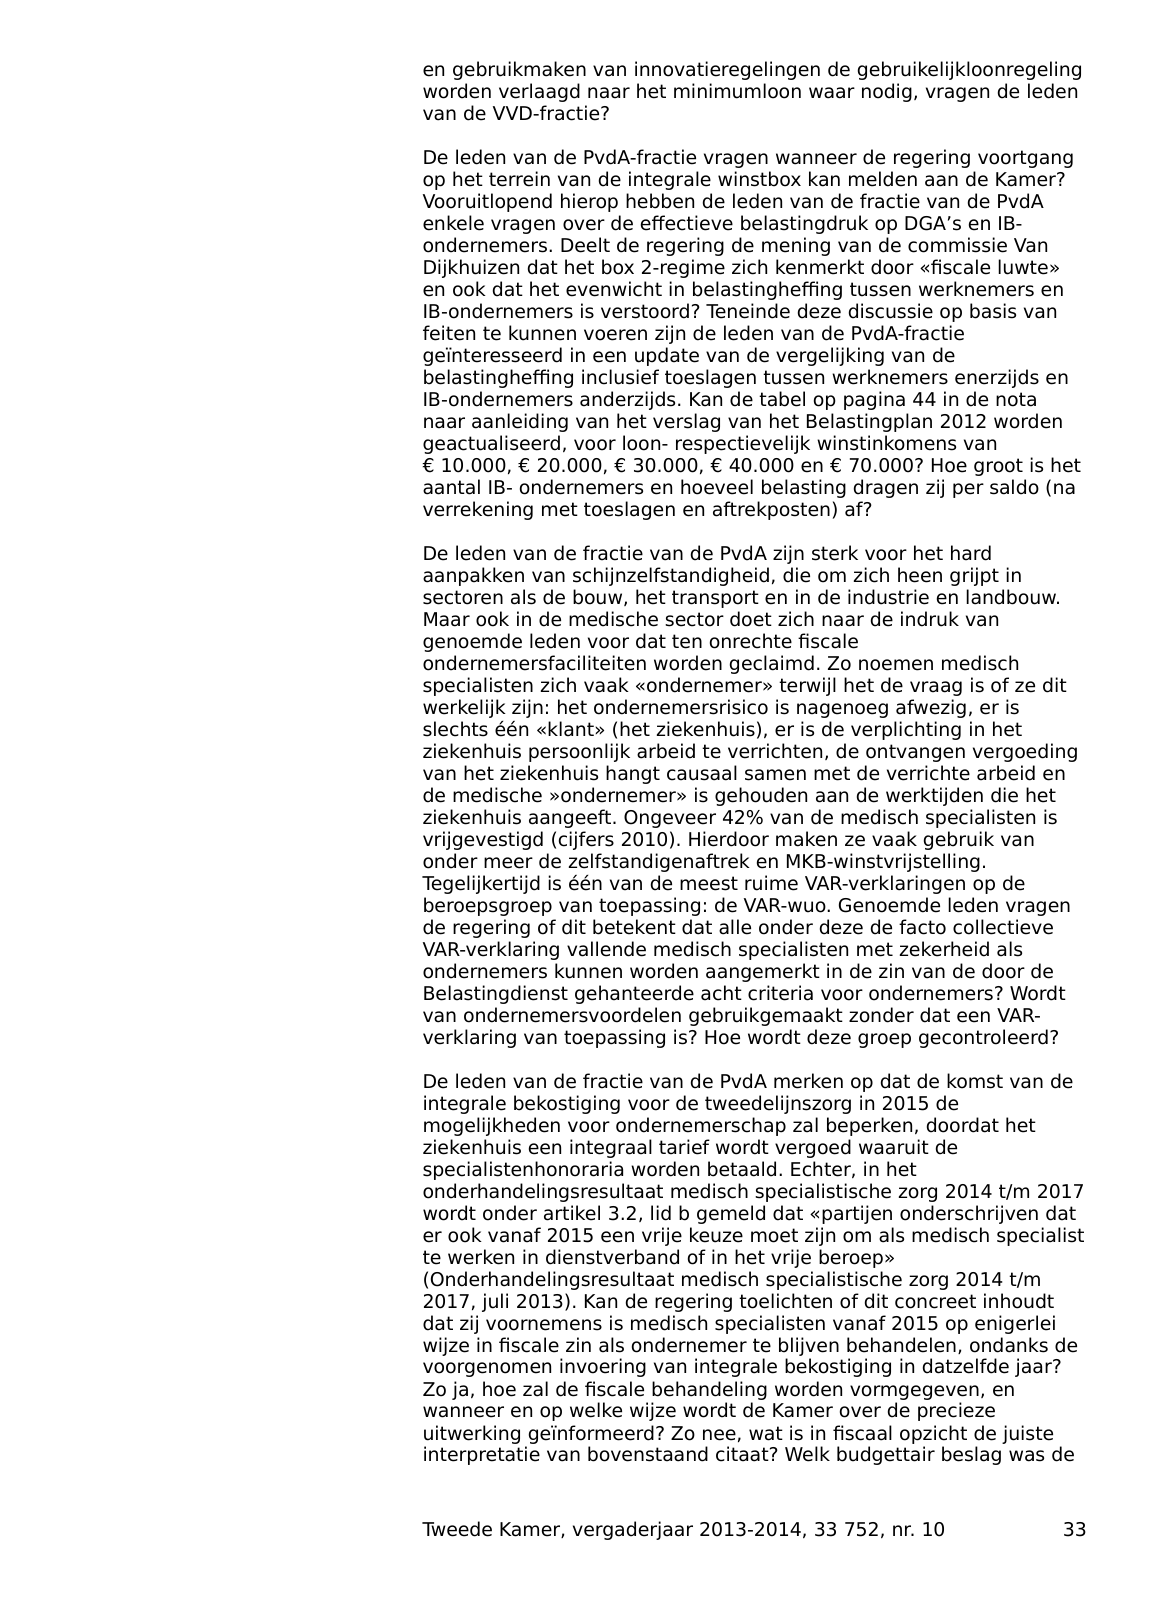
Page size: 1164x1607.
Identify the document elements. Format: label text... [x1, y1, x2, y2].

text De leden van de fractie van de PvdA zijn sterk voor het hard aanpakken van schijnzelfstandigheid, die om zich heen grijpt in sectoren als de bouw, het transport en in de industrie en landbouw. Maar ook in de medische sector doet zich naar de indruk van genoemde leden voor dat ten onrechte fiscale ondernemersfaciliteiten worden geclaimd. Zo noemen medisch specialisten zich vaak «ondernemer» terwijl het de vraag is of ze dit werkelijk zijn: het ondernemersrisico is nagenoeg afwezig, er is slechts één «klant» (het ziekenhuis), er is de verplichting in het ziekenhuis persoonlijk arbeid te verrichten, de ontvangen vergoeding van het ziekenhuis hangt causaal samen met de verrichte arbeid en de medische »ondernemer» is gehouden aan de werktijden die het ziekenhuis aangeeft. Ongeveer 42% van de medisch specialisten is vrijgevestigd (cijfers 2010). Hierdoor maken ze vaak gebruik van onder meer de zelfstandigenaftrek en MKB-winstvrijstelling. Tegelijkertijd is één van de meest ruime VAR-verklaringen op de beroepsgroep van toepassing: de VAR-wuo. Genoemde leden vragen de regering of dit betekent dat alle onder deze de facto collectieve VAR-verklaring vallende medisch specialisten met zekerheid als ondernemers kunnen worden aangemerkt in de zin van de door de Belastingdienst gehanteerde acht criteria voor ondernemers? Wordt van ondernemersvoordelen gebruikgemaakt zonder dat een VAR-verklaring van toepassing is? Hoe wordt deze groep gecontroleerd? [422, 543, 1087, 1048]
text en gebruikmaken van innovatieregelingen de gebruikelijkloonregeling worden verlaagd naar het minimumloon waar nodig, vragen de leden van de VVD-fractie? [422, 59, 1087, 125]
text De leden van de fractie van de PvdA merken op dat de komst van de integrale bekostiging voor de tweedelijnszorg in 2015 de mogelijkheden voor ondernemerschap zal beperken, doordat het ziekenhuis een integraal tarief wordt vergoed waaruit de specialistenhonoraria worden betaald. Echter, in het onderhandelingsresultaat medisch specialistische zorg 2014 t/m 2017 wordt onder artikel 3.2, lid b gemeld dat «partijen onderschrijven dat er ook vanaf 2015 een vrije keuze moet zijn om als medisch specialist te werken in dienstverband of in het vrije beroep» (Onderhandelingsresultaat medisch specialistische zorg 2014 t/m 2017, juli 2013). Kan de regering toelichten of dit concreet inhoudt dat zij voornemens is medisch specialisten vanaf 2015 op enigerlei wijze in fiscale zin als ondernemer te blijven behandelen, ondanks de voorgenomen invoering van integrale bekostiging in datzelfde jaar? Zo ja, hoe zal de fiscale behandeling worden vormgegeven, en wanneer en op welke wijze wordt de Kamer over de precieze uitwerking geïnformeerd? Zo nee, wat is in fiscaal opzicht de juiste interpretatie van bovenstaand citaat? Welk budgettair beslag was de [422, 1071, 1087, 1466]
text De leden van de PvdA-fractie vragen wanneer de regering voortgang op het terrein van de integrale winstbox kan melden aan de Kamer? Vooruitlopend hierop hebben de leden van de fractie van de PvdA enkele vragen over de effectieve belastingdruk op DGA’s en IB-ondernemers. Deelt de regering de mening van de commissie Van Dijkhuizen dat het box 2-regime zich kenmerkt door «fiscale luwte» en ook dat het evenwicht in belastingheffing tussen werknemers en IB-ondernemers is verstoord? Teneinde deze discussie op basis van feiten te kunnen voeren zijn de leden van de PvdA-fractie geïnteresseerd in een update van de vergelijking van de belastingheffing inclusief toeslagen tussen werknemers enerzijds en IB-ondernemers anderzijds. Kan de tabel op pagina 44 in de nota naar aanleiding van het verslag van het Belastingplan 2012 worden geactualiseerd, voor loon- respectievelijk winstinkomens van € 10.000, € 20.000, € 30.000, € 40.000 en € 70.000? Hoe groot is het aantal IB- ondernemers en hoeveel belasting dragen zij per saldo (na verrekening met toeslagen en aftrekposten) af? [422, 147, 1087, 521]
